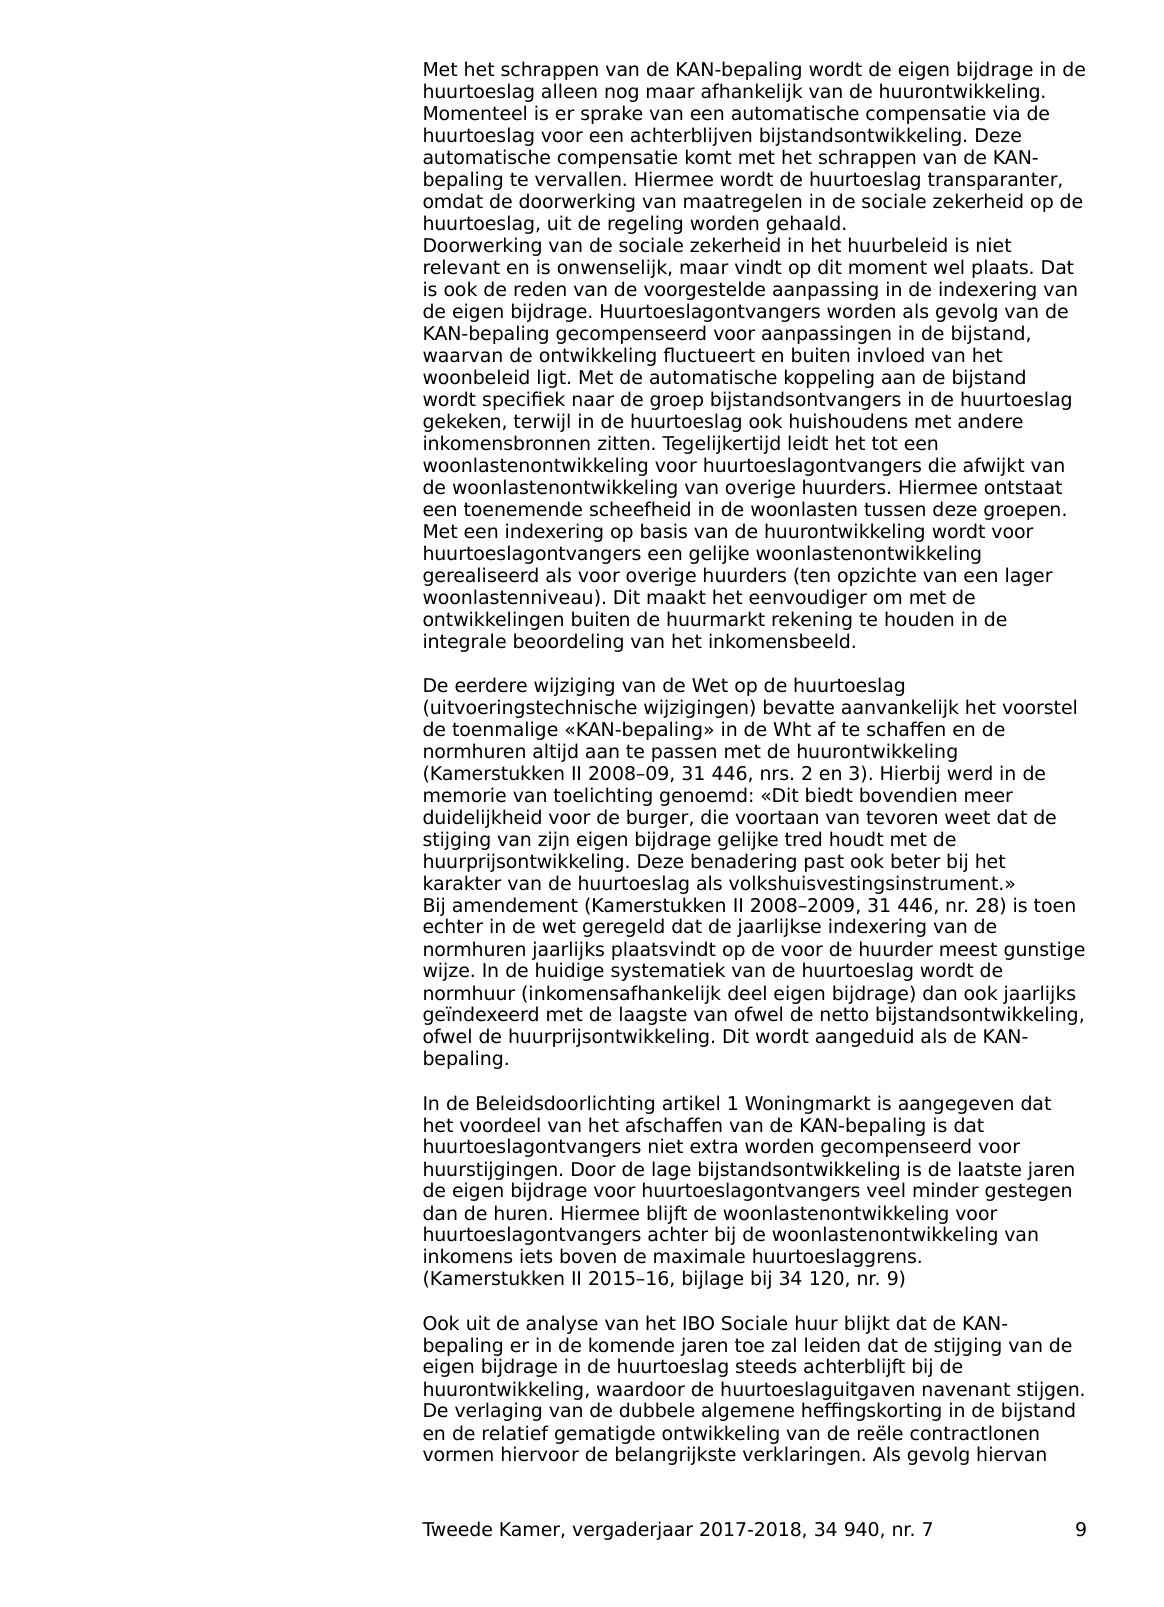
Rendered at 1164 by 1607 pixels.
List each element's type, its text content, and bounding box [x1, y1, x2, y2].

text In de Beleidsdoorlichting artikel 1 Woningmarkt is aangegeven dat het voordeel van het afschaffen van de KAN-bepaling is dat huurtoeslagontvangers niet extra worden gecompenseerd voor huurstijgingen. Door de lage bijstandsontwikkeling is de laatste jaren de eigen bijdrage voor huurtoeslagontvangers veel minder gestegen dan de huren. Hiermee blijft de woonlastenontwikkeling voor huurtoeslagontvangers achter bij de woonlastenontwikkeling van inkomens iets boven de maximale huurtoeslaggrens. (Kamerstukken II 2015–16, bijlage bij 34 120, nr. 9) [422, 1092, 1087, 1290]
text Met het schrappen van de KAN-bepaling wordt de eigen bijdrage in de huurtoeslag alleen nog maar afhankelijk van de huurontwikkeling. Momenteel is er sprake van een automatische compensatie via de huurtoeslag voor een achterblijven bijstandsontwikkeling. Deze automatische compensatie komt met het schrappen van de KAN-bepaling te vervallen. Hiermee wordt de huurtoeslag transparanter, omdat de doorwerking van maatregelen in de sociale zekerheid op de huurtoeslag, uit de regeling worden gehaald. [422, 59, 1087, 235]
text Ook uit de analyse van het IBO Sociale huur blijkt dat de KAN-bepaling er in de komende jaren toe zal leiden dat de stijging van de eigen bijdrage in de huurtoeslag steeds achterblijft bij de huurontwikkeling, waardoor de huurtoeslaguitgaven navenant stijgen. De verlaging van de dubbele algemene heffingskorting in de bijstand en de relatief gematigde ontwikkeling van de reële contractlonen vormen hiervoor de belangrijkste verklaringen. Als gevolg hiervan [422, 1312, 1087, 1466]
text De eerdere wijziging van de Wet op de huurtoeslag (uitvoeringstechnische wijzigingen) bevatte aanvankelijk het voorstel de toenmalige «KAN-bepaling» in de Wht af te schaffen en de normhuren altijd aan te passen met de huurontwikkeling (Kamerstukken II 2008–09, 31 446, nrs. 2 en 3). Hierbij werd in de memorie van toelichting genoemd: «Dit biedt bovendien meer duidelijkheid voor de burger, die voortaan van tevoren weet dat de stijging van zijn eigen bijdrage gelijke tred houdt met de huurprijsontwikkeling. Deze benadering past ook beter bij het karakter van de huurtoeslag als volkshuisvestingsinstrument.» [422, 675, 1087, 894]
text Bij amendement (Kamerstukken II 2008–2009, 31 446, nr. 28) is toen echter in de wet geregeld dat de jaarlijkse indexering van de normhuren jaarlijks plaatsvindt op de voor de huurder meest gunstige wijze. In de huidige systematiek van de huurtoeslag wordt de normhuur (inkomensafhankelijk deel eigen bijdrage) dan ook jaarlijks geïndexeerd met de laagste van ofwel de netto bijstandsontwikkeling, ofwel de huurprijsontwikkeling. Dit wordt aangeduid als de KAN-bepaling. [422, 894, 1087, 1070]
text Doorwerking van de sociale zekerheid in het huurbeleid is niet relevant en is onwenselijk, maar vindt op dit moment wel plaats. Dat is ook de reden van de voorgestelde aanpassing in de indexering van de eigen bijdrage. Huurtoeslagontvangers worden als gevolg van de KAN-bepaling gecompenseerd voor aanpassingen in de bijstand, waarvan de ontwikkeling fluctueert en buiten invloed van het woonbeleid ligt. Met de automatische koppeling aan de bijstand wordt specifiek naar de groep bijstandsontvangers in de huurtoeslag gekeken, terwijl in de huurtoeslag ook huishoudens met andere inkomensbronnen zitten. Tegelijkertijd leidt het tot een woonlastenontwikkeling voor huurtoeslagontvangers die afwijkt van de woonlastenontwikkeling van overige huurders. Hiermee ontstaat een toenemende scheefheid in de woonlasten tussen deze groepen. Met een indexering op basis van de huurontwikkeling wordt voor huurtoeslagontvangers een gelijke woonlastenontwikkeling gerealiseerd als voor overige huurders (ten opzichte van een lager woonlastenniveau). Dit maakt het eenvoudiger om met de ontwikkelingen buiten de huurmarkt rekening te houden in de integrale beoordeling van het inkomensbeeld. [422, 235, 1087, 652]
